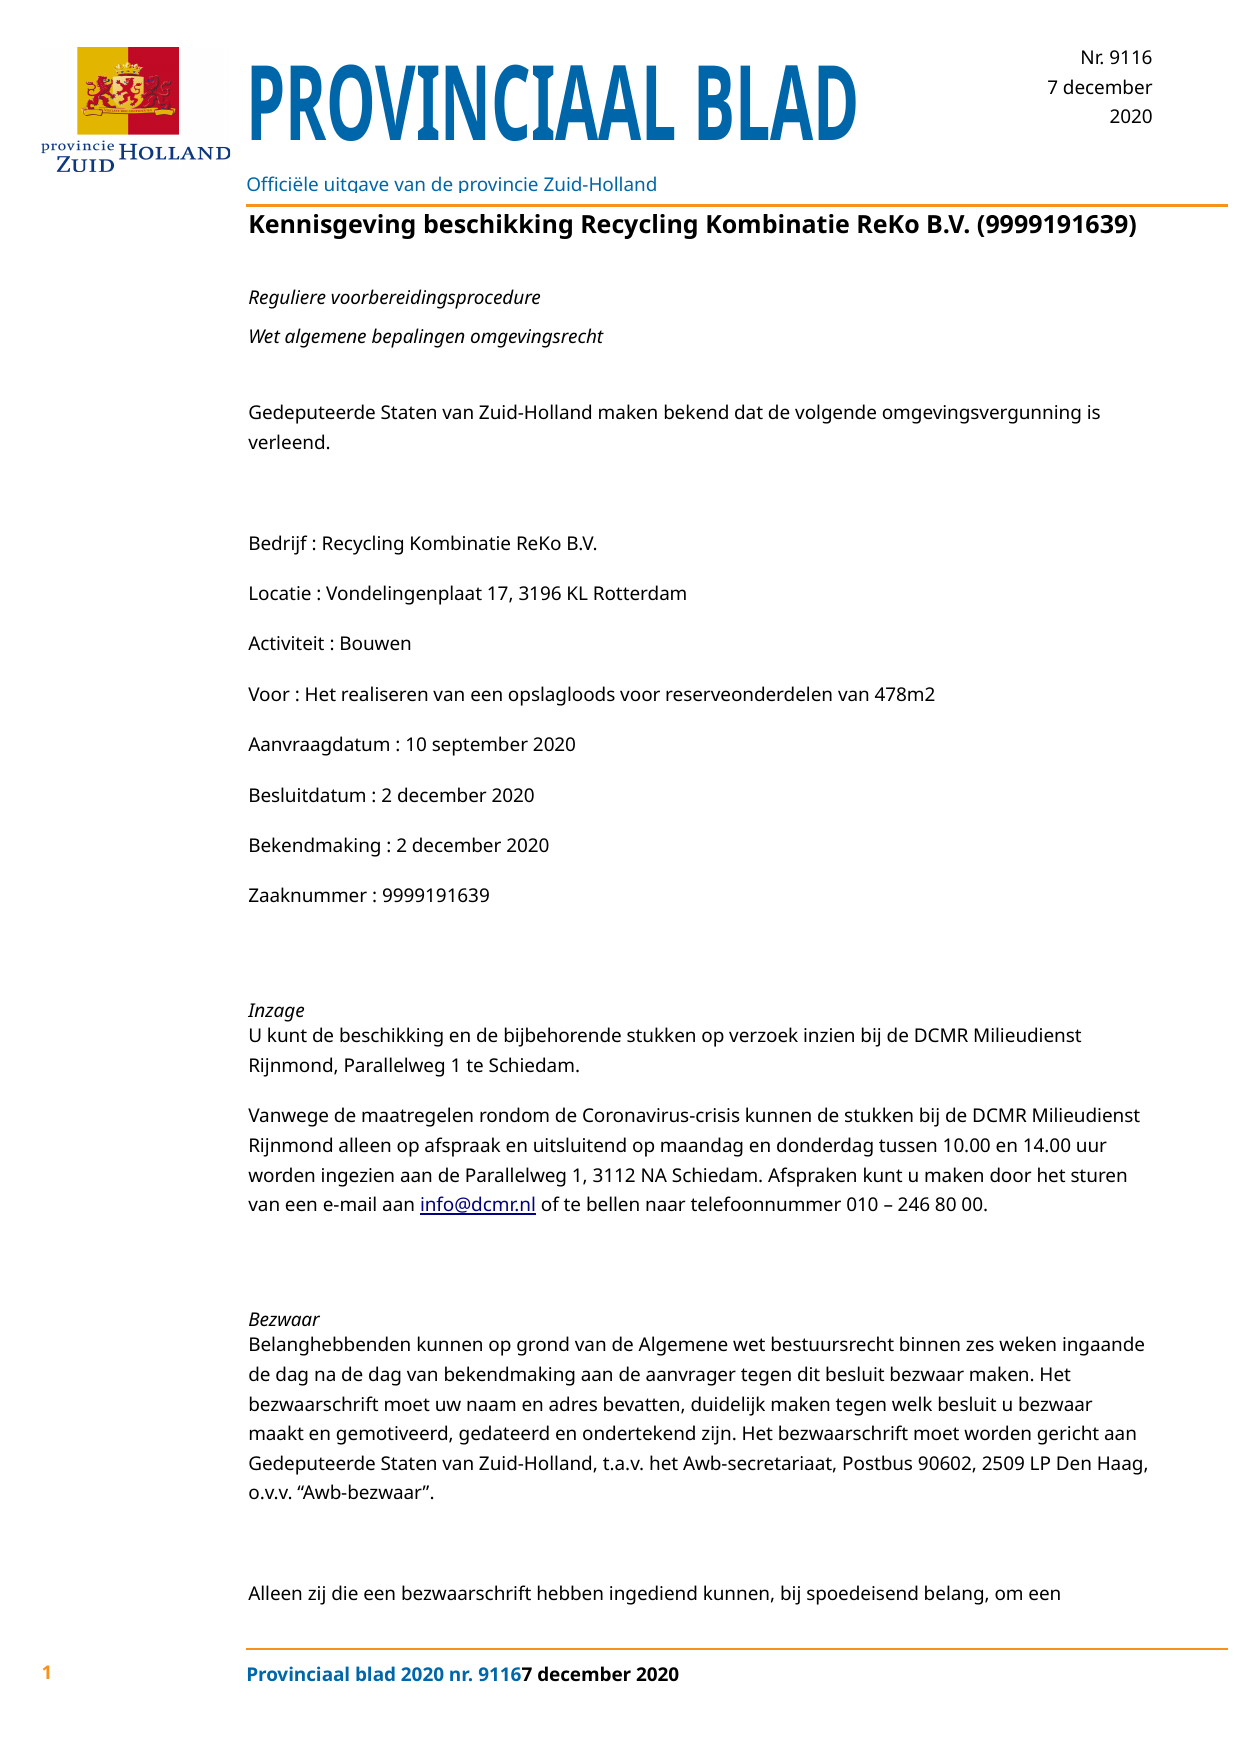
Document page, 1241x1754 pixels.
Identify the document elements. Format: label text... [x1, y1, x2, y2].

text Besluitdatum : 2 december 2020 [248, 782, 1152, 807]
text Alleen zij die een bezwaarschrift hebben ingediend kunnen, bij spoedeisend belang, om een [248, 1580, 1152, 1606]
text Reguliere voorbereidingsprocedure [248, 284, 1152, 309]
text Voor : Het realiseren van een opslagloods voor reserveonderdelen van 478m2 [248, 681, 1152, 707]
text Zaaknummer : 9999191639 [248, 883, 1152, 908]
text Bekendmaking : 2 december 2020 [248, 832, 1152, 858]
text Bedrijf : Recycling Kombinatie ReKo B.V. [248, 530, 1152, 555]
text Kennisgeving beschikking Recycling Kombinatie ReKo B.V. (9999191639) [248, 207, 1152, 241]
text Belanghebbenden kunnen op grond van de Algemene wet bestuursrecht binnen zes weken ingaande de dag na de dag van bekendmaking aan de aanvrager tegen dit besluit bezwaar maken. Het bezwaarschrift moet uw naam en adres bevatten, duidelijk maken tegen welk besluit u bezwaar maakt en gemotiveerd, gedateerd en ondertekend zijn. Het bezwaarschrift moet worden gericht aan Gedeputeerde Staten van Zuid-Holland, t.a.v. het Awb-secretariaat, Postbus 90602, 2509 LP Den Haag, o.v.v. “Awb-bezwaar”. [248, 1332, 1152, 1505]
text Gedeputeerde Staten van Zuid-Holland maken bekend dat de volgende omgevingsvergunning is verleend. [248, 399, 1152, 454]
text Bezwaar [248, 1306, 1152, 1332]
text Wet algemene bepalingen omgevingsrecht [248, 323, 1152, 349]
text Locatie : Vondelingenplaat 17, 3196 KL Rotterdam [248, 580, 1152, 606]
picture [41, 47, 231, 172]
text U kunt de beschikking en de bijbehorende stukken op verzoek inzien bij de DCMR Milieudienst Rijnmond, Parallelweg 1 te Schiedam. [248, 1023, 1152, 1078]
text Aanvraagdatum : 10 september 2020 [248, 731, 1152, 757]
text Activiteit : Bouwen [248, 631, 1152, 656]
text Vanwege de maatregelen rondom de Coronavirus-crisis kunnen de stukken bij de DCMR Milieudienst Rijnmond alleen op afspraak en uitsluitend op maandag en donderdag tussen 10.00 en 14.00 uur worden ingezien aan de Parallelweg 1, 3112 NA Schiedam. Afspraken kunt u maken door het sturen van een e-mail aan info@dcmr.nl of te bellen naar telefoonnummer 010 – 246 80 00. [248, 1103, 1152, 1217]
text Inzage [248, 997, 1152, 1023]
